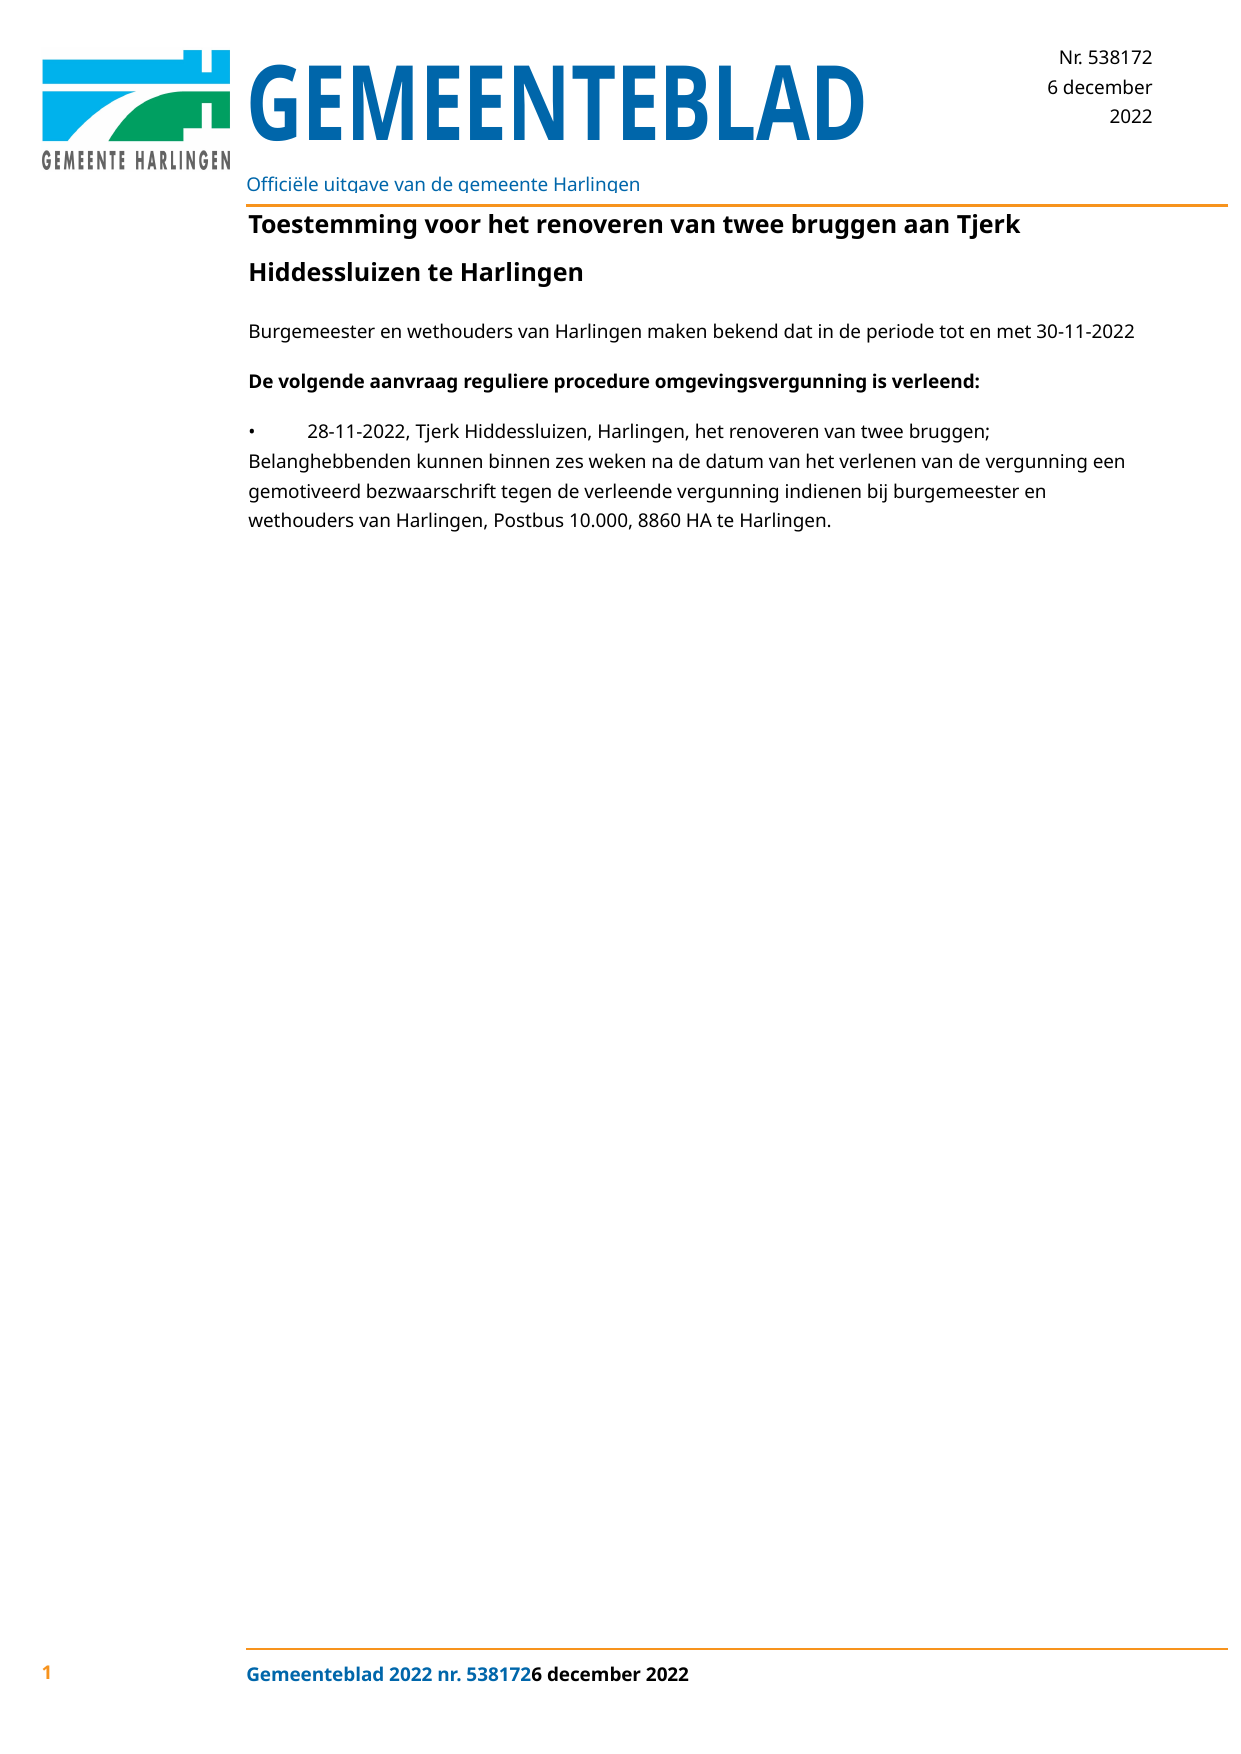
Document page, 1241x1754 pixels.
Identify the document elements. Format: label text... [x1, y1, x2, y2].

text De volgende aanvraag reguliere procedure omgevingsvergunning is verleend: [248, 368, 1152, 394]
text Belanghebbenden kunnen binnen zes weken na de datum van het verlenen van de vergunning een gemotiveerd bezwaarschrift tegen de verleende vergunning indienen bij burgemeester en wethouders van Harlingen, Postbus 10.000, 8860 HA te Harlingen. [248, 448, 1152, 533]
list 28-11-2022, Tjerk Hiddessluizen, Harlingen, het renoveren van twee bruggen; [248, 419, 1152, 444]
picture [41, 47, 231, 172]
text Toestemming voor het renoveren van twee bruggen aan Tjerk Hiddessluizen te Harlingen [248, 207, 1152, 288]
text Burgemeester en wethouders van Harlingen maken bekend dat in de periode tot en met 30-11-2022 [248, 318, 1152, 344]
